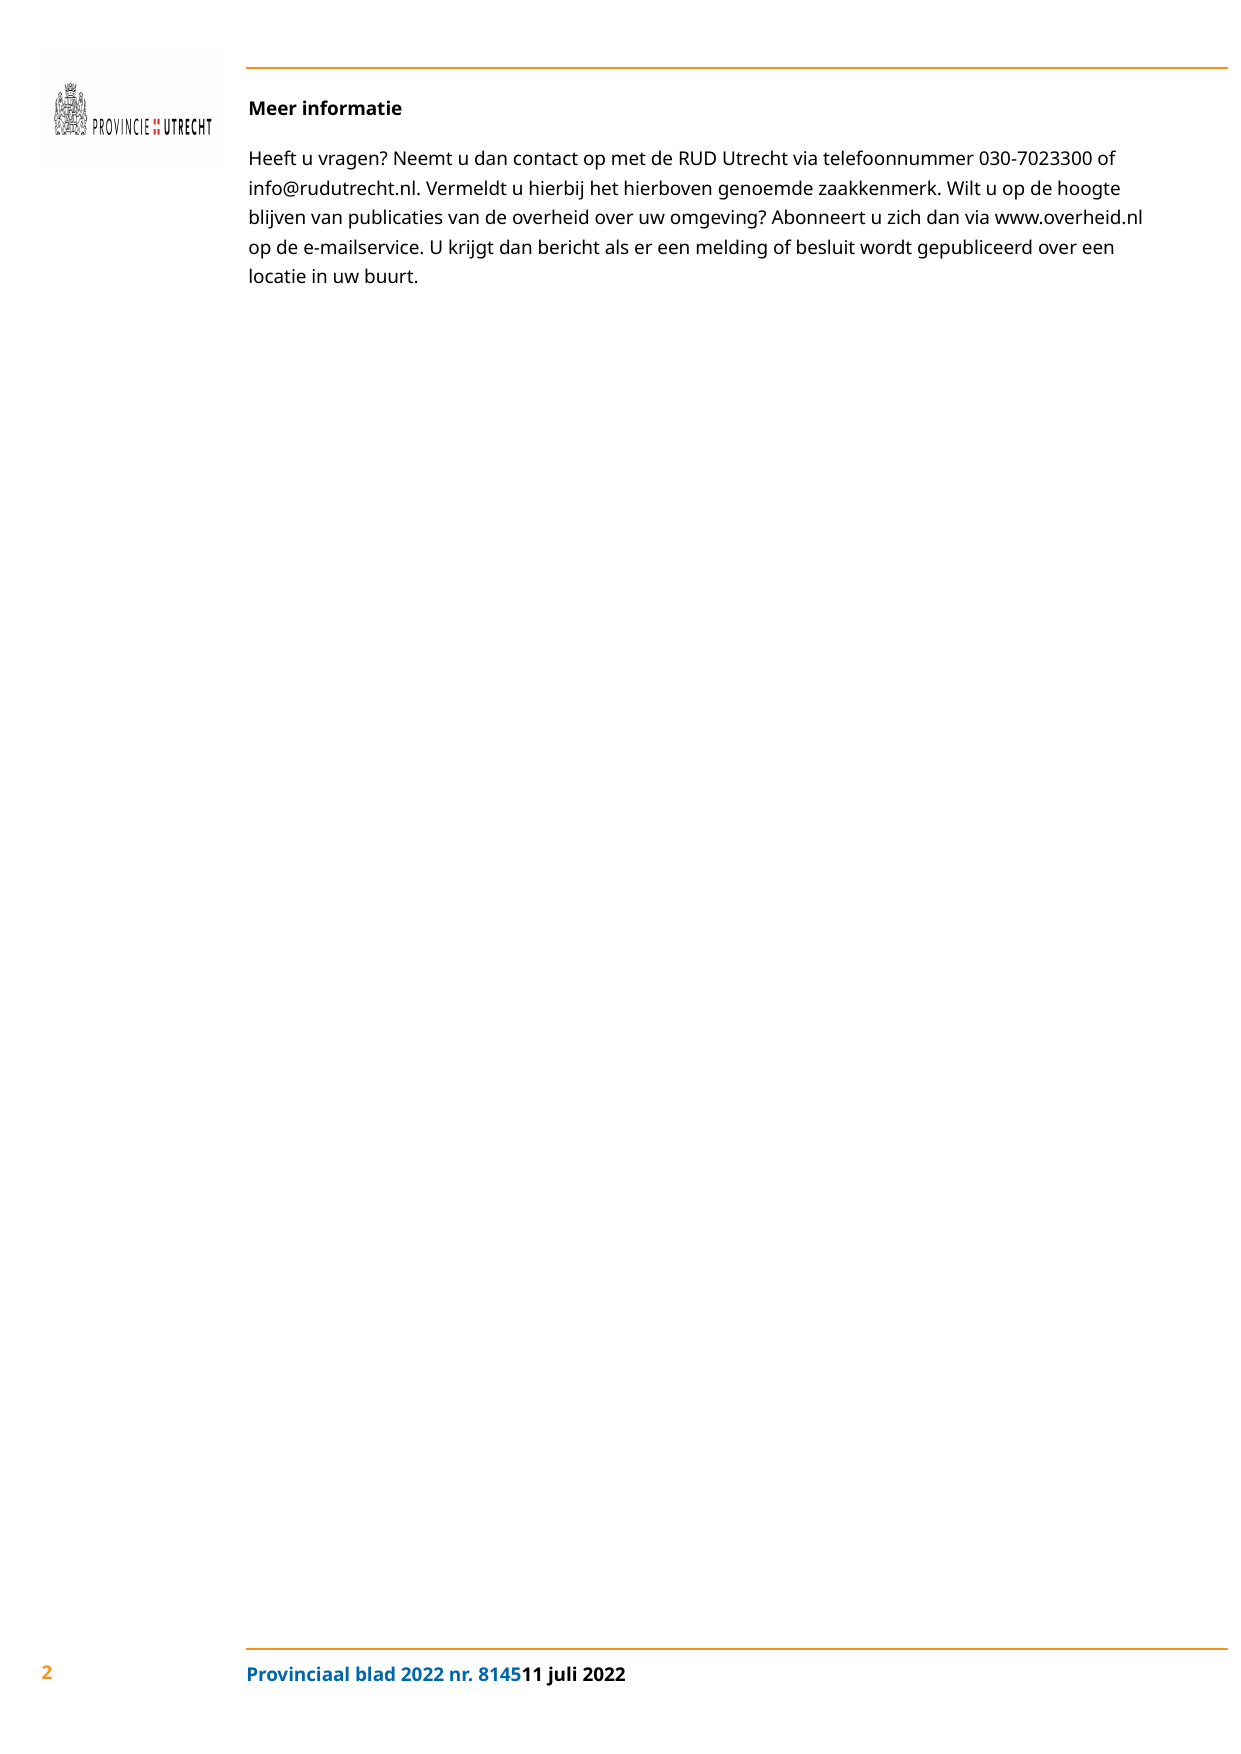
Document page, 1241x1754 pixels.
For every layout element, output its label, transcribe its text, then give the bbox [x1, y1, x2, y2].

text Heeft u vragen? Neemt u dan contact op met de RUD Utrecht via telefoonnummer 030-7023300 of info@rudutrecht.nl. Vermeldt u hierbij het hierboven genoemde zaakkenmerk. Wilt u op de hoogte blijven van publicaties van de overheid over uw omgeving? Abonneert u zich dan via www.overheid.nl op de e-mailservice. U krijgt dan bericht als er een melding of besluit wordt gepubliceerd over een locatie in uw buurt. [248, 145, 1152, 289]
text Meer informatie [248, 95, 1152, 121]
picture [41, 47, 231, 172]
